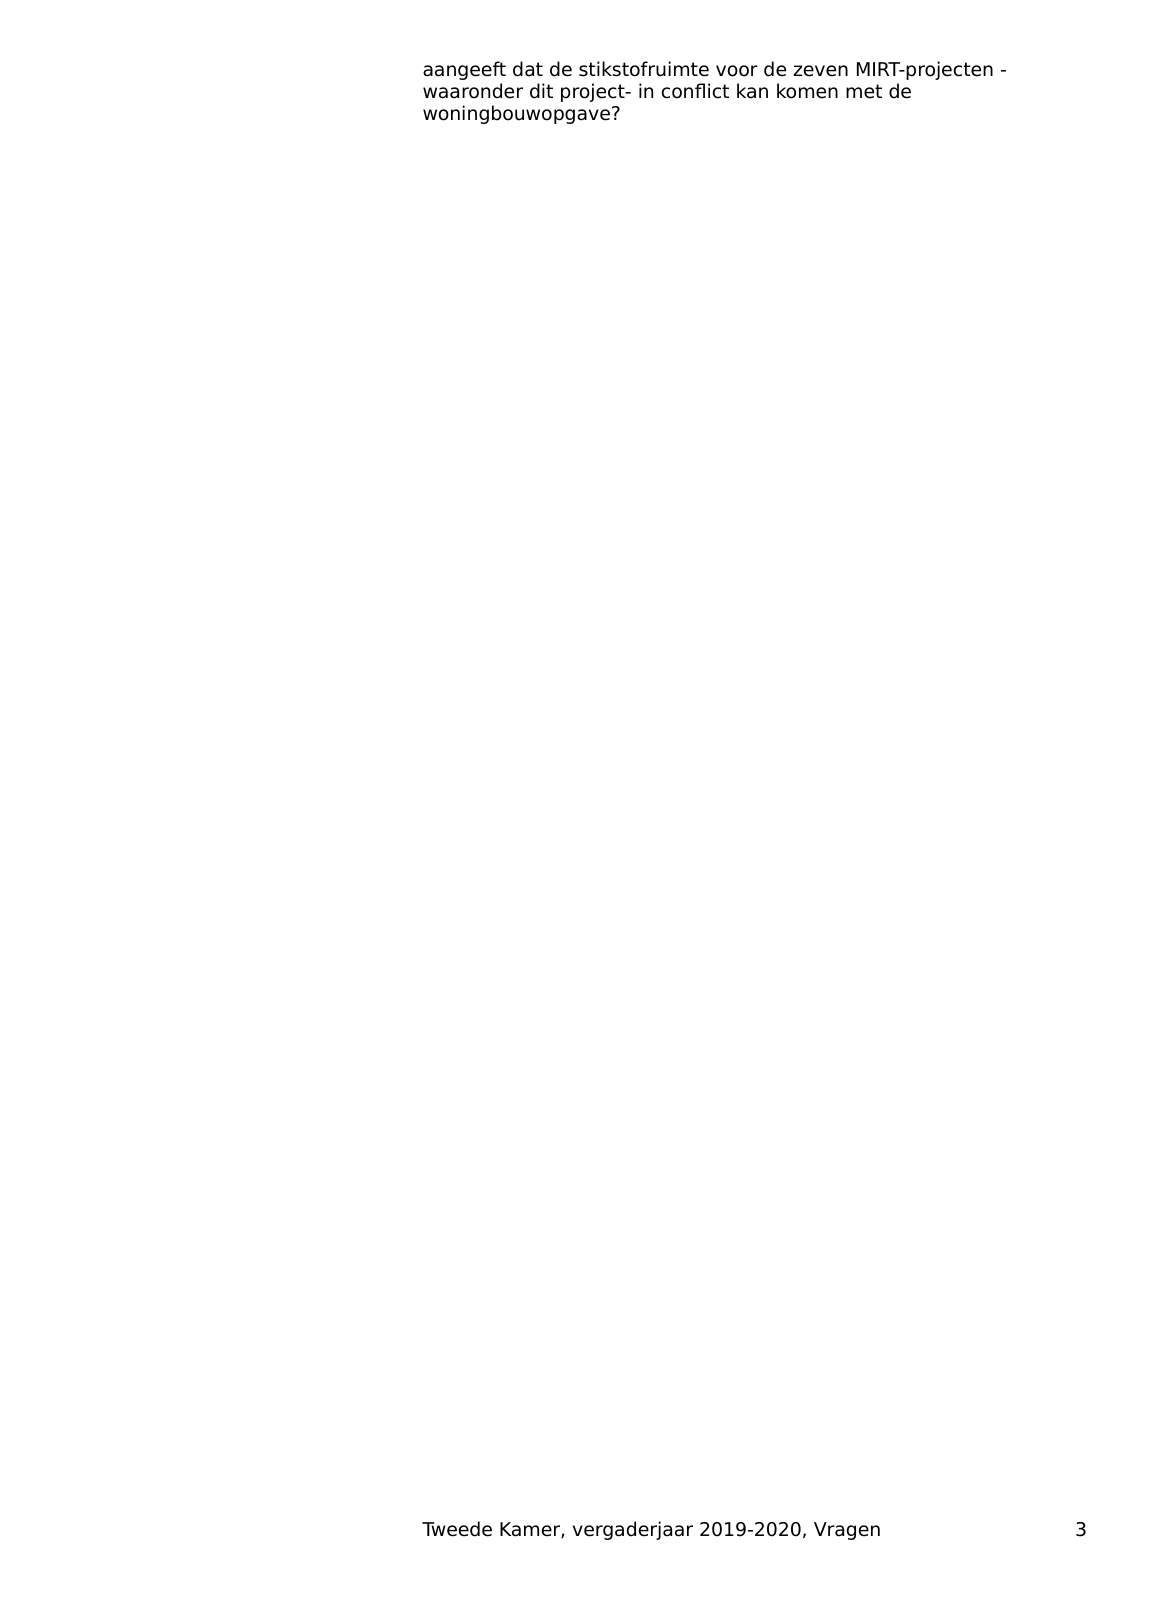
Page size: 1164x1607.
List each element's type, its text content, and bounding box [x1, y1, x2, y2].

text aangeeft dat de stikstofruimte voor de zeven MIRT-projecten -waaronder dit project- in conflict kan komen met de woningbouwopgave? [422, 59, 1087, 125]
